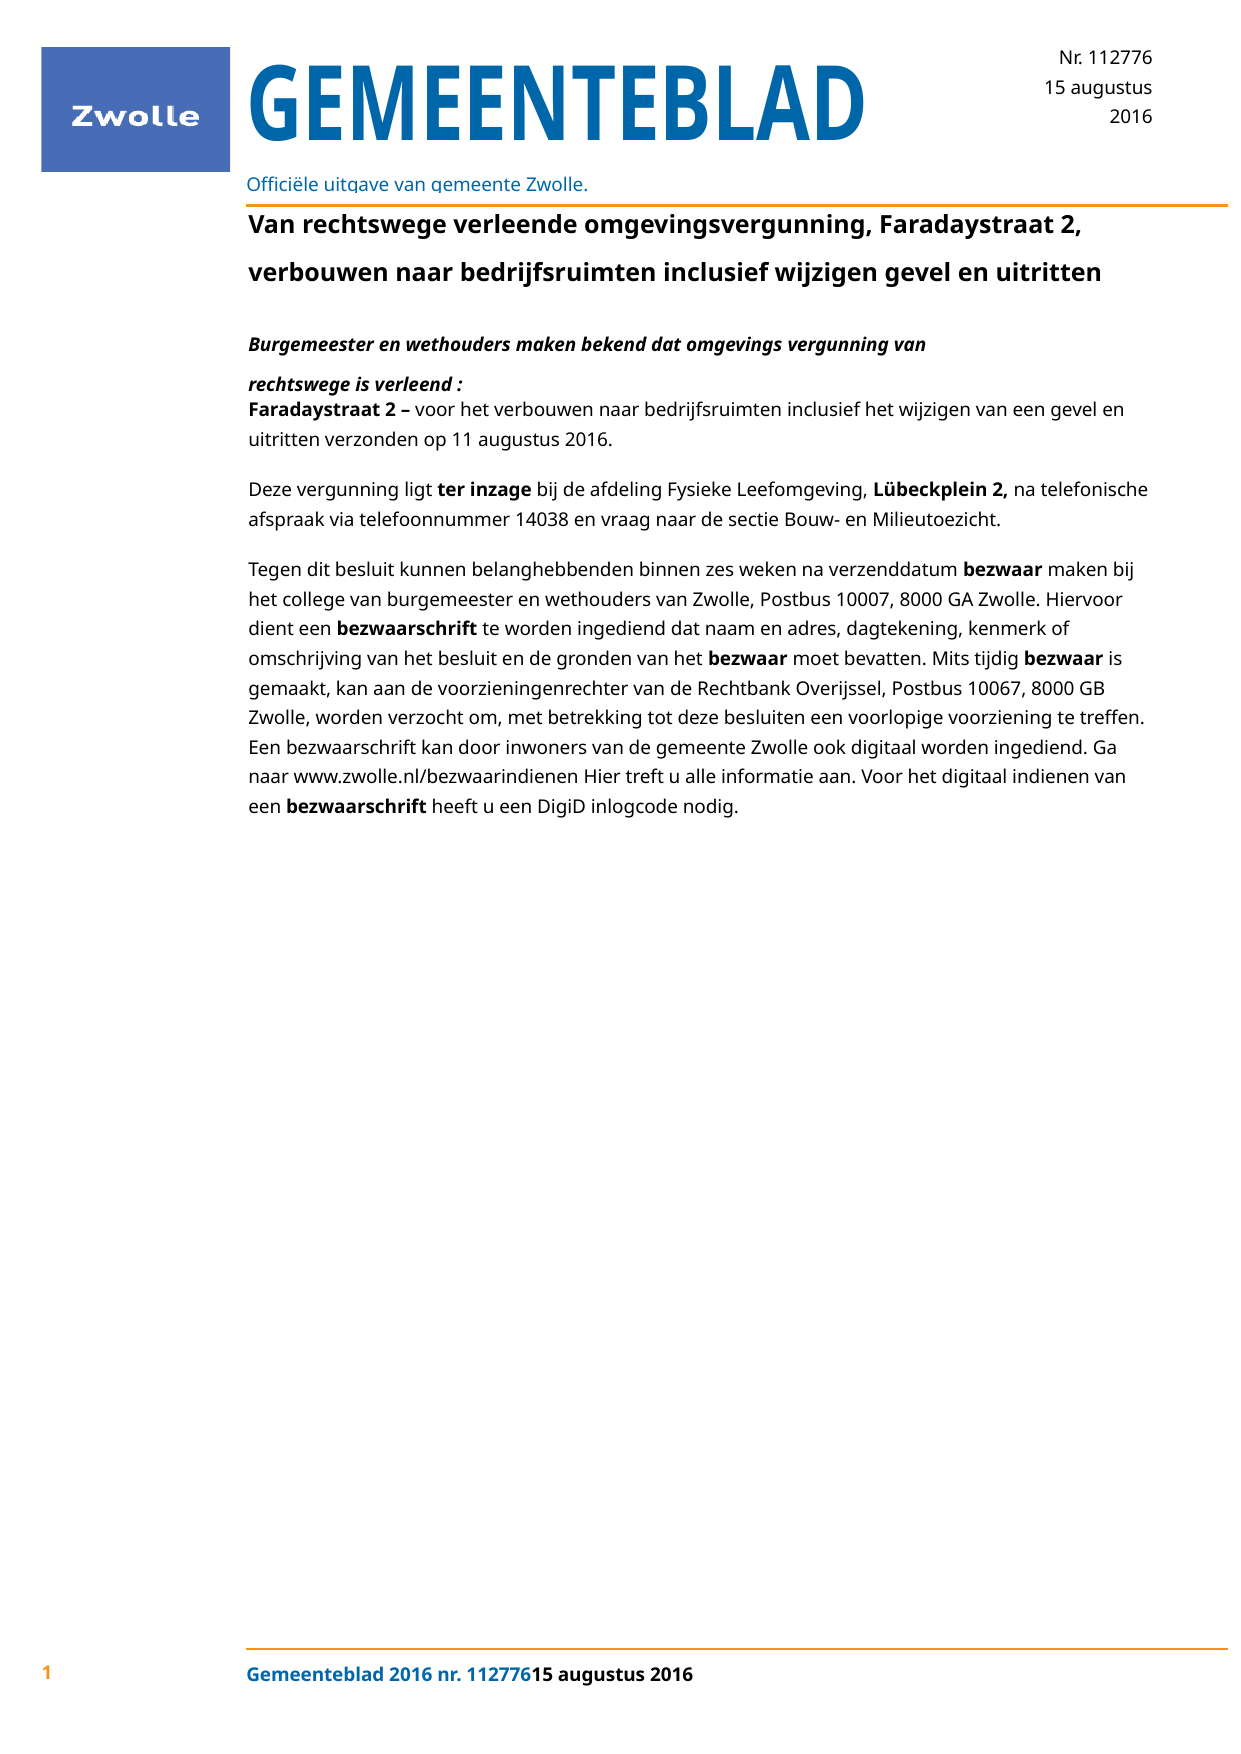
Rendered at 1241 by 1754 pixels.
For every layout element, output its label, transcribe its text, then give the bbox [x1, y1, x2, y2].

text Van rechtswege verleende omgevingsvergunning, Faradaystraat 2, verbouwen naar bedrijfsruimten inclusief wijzigen gevel en uitritten [248, 207, 1152, 288]
text Faradaystraat 2 – voor het verbouwen naar bedrijfsruimten inclusief het wijzigen van een gevel en uitritten verzonden op 11 augustus 2016. [248, 396, 1152, 452]
picture [41, 47, 231, 172]
text rechtswege is verleend : [248, 371, 1152, 396]
text Tegen dit besluit kunnen belanghebbenden binnen zes weken na verzenddatum bezwaar maken bij het college van burgemeester en wethouders van Zwolle, Postbus 10007, 8000 GA Zwolle. Hiervoor dient een bezwaarschrift te worden ingediend dat naam en adres, dagtekening, kenmerk of omschrijving van het besluit en de gronden van het bezwaar moet bevatten. Mits tijdig bezwaar is gemaakt, kan aan de voorzieningenrechter van de Rechtbank Overijssel, Postbus 10067, 8000 GB Zwolle, worden verzocht om, met betrekking tot deze besluiten een voorlopige voorziening te treffen. Een bezwaarschrift kan door inwoners van de gemeente Zwolle ook digitaal worden ingediend. Ga naar www.zwolle.nl/bezwaarindienen Hier treft u alle informatie aan. Voor het digitaal indienen van een bezwaarschrift heeft u een DigiD inlogcode nodig. [248, 556, 1152, 819]
text Burgemeester en wethouders maken bekend dat omgevings vergunning van [248, 331, 1152, 357]
text Deze vergunning ligt ter inzage bij de afdeling Fysieke Leefomgeving, Lübeckplein 2, na telefonische afspraak via telefoonnummer 14038 en vraag naar de sectie Bouw- en Milieutoezicht. [248, 476, 1152, 532]
